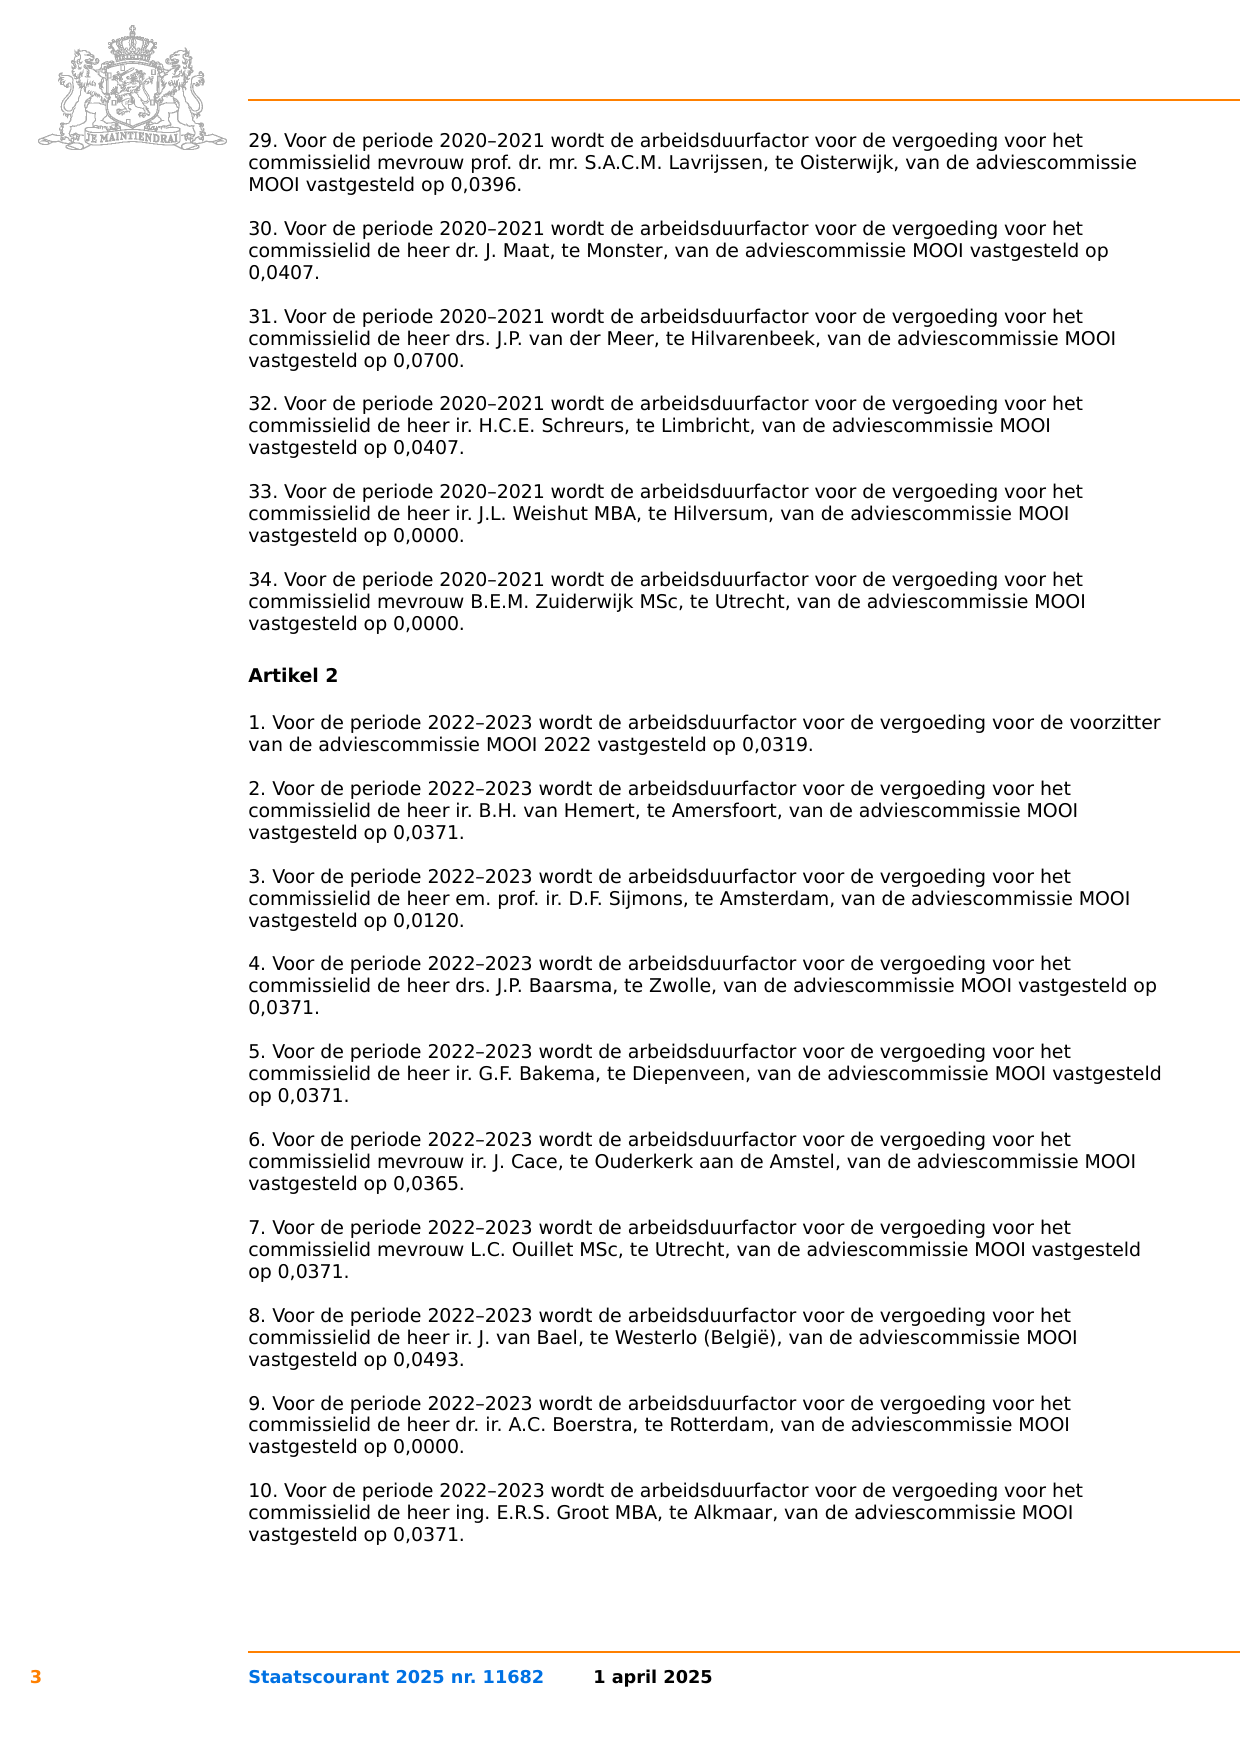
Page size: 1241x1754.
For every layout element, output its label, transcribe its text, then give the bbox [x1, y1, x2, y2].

text 10. Voor de periode 2022–2023 wordt de arbeidsduurfactor voor de vergoeding voor het commissielid de heer ing. E.R.S. Groot MBA, te Alkmaar, van de adviescommissie MOOI vastgesteld op 0,0371. [248, 1480, 1163, 1546]
text 33. Voor de periode 2020–2021 wordt de arbeidsduurfactor voor de vergoeding voor het commissielid de heer ir. J.L. Weishut MBA, te Hilversum, van de adviescommissie MOOI vastgesteld op 0,0000. [248, 481, 1163, 547]
text 34. Voor de periode 2020–2021 wordt de arbeidsduurfactor voor de vergoeding voor het commissielid mevrouw B.E.M. Zuiderwijk MSc, te Utrecht, van de adviescommissie MOOI vastgesteld op 0,0000. [248, 569, 1163, 635]
text 9. Voor de periode 2022–2023 wordt de arbeidsduurfactor voor de vergoeding voor het commissielid de heer dr. ir. A.C. Boerstra, te Rotterdam, van de adviescommissie MOOI vastgesteld op 0,0000. [248, 1392, 1163, 1458]
text 8. Voor de periode 2022–2023 wordt de arbeidsduurfactor voor de vergoeding voor het commissielid de heer ir. J. van Bael, te Westerlo (België), van de adviescommissie MOOI vastgesteld op 0,0493. [248, 1304, 1163, 1371]
text 1. Voor de periode 2022–2023 wordt de arbeidsduurfactor voor de vergoeding voor de voorzitter van de adviescommissie MOOI 2022 vastgesteld op 0,0319. [248, 712, 1163, 756]
text 4. Voor de periode 2022–2023 wordt de arbeidsduurfactor voor de vergoeding voor het commissielid de heer drs. J.P. Baarsma, te Zwolle, van de adviescommissie MOOI vastgesteld op 0,0371. [248, 953, 1163, 1019]
text 30. Voor de periode 2020–2021 wordt de arbeidsduurfactor voor de vergoeding voor het commissielid de heer dr. J. Maat, te Monster, van de adviescommissie MOOI vastgesteld op 0,0407. [248, 218, 1163, 284]
text 3. Voor de periode 2022–2023 wordt de arbeidsduurfactor voor de vergoeding voor het commissielid de heer em. prof. ir. D.F. Sijmons, te Amsterdam, van de adviescommissie MOOI vastgesteld op 0,0120. [248, 866, 1163, 931]
text 7. Voor de periode 2022–2023 wordt de arbeidsduurfactor voor de vergoeding voor het commissielid mevrouw L.C. Ouillet MSc, te Utrecht, van de adviescommissie MOOI vastgesteld op 0,0371. [248, 1217, 1163, 1283]
text 29. Voor de periode 2020–2021 wordt de arbeidsduurfactor voor de vergoeding voor het commissielid mevrouw prof. dr. mr. S.A.C.M. Lavrijssen, te Oisterwijk, van de adviescommissie MOOI vastgesteld op 0,0396. [248, 130, 1163, 196]
text 6. Voor de periode 2022–2023 wordt de arbeidsduurfactor voor de vergoeding voor het commissielid mevrouw ir. J. Cace, te Ouderkerk aan de Amstel, van de adviescommissie MOOI vastgesteld op 0,0365. [248, 1129, 1163, 1195]
picture [38, 25, 227, 150]
text 2. Voor de periode 2022–2023 wordt de arbeidsduurfactor voor de vergoeding voor het commissielid de heer ir. B.H. van Hemert, te Amersfoort, van de adviescommissie MOOI vastgesteld op 0,0371. [248, 778, 1163, 844]
text 32. Voor de periode 2020–2021 wordt de arbeidsduurfactor voor de vergoeding voor het commissielid de heer ir. H.C.E. Schreurs, te Limbricht, van de adviescommissie MOOI vastgesteld op 0,0407. [248, 393, 1163, 459]
subtitle Artikel 2 [248, 665, 1163, 687]
text 31. Voor de periode 2020–2021 wordt de arbeidsduurfactor voor de vergoeding voor het commissielid de heer drs. J.P. van der Meer, te Hilvarenbeek, van de adviescommissie MOOI vastgesteld op 0,0700. [248, 306, 1163, 371]
text 5. Voor de periode 2022–2023 wordt de arbeidsduurfactor voor de vergoeding voor het commissielid de heer ir. G.F. Bakema, te Diepenveen, van de adviescommissie MOOI vastgesteld op 0,0371. [248, 1041, 1163, 1107]
